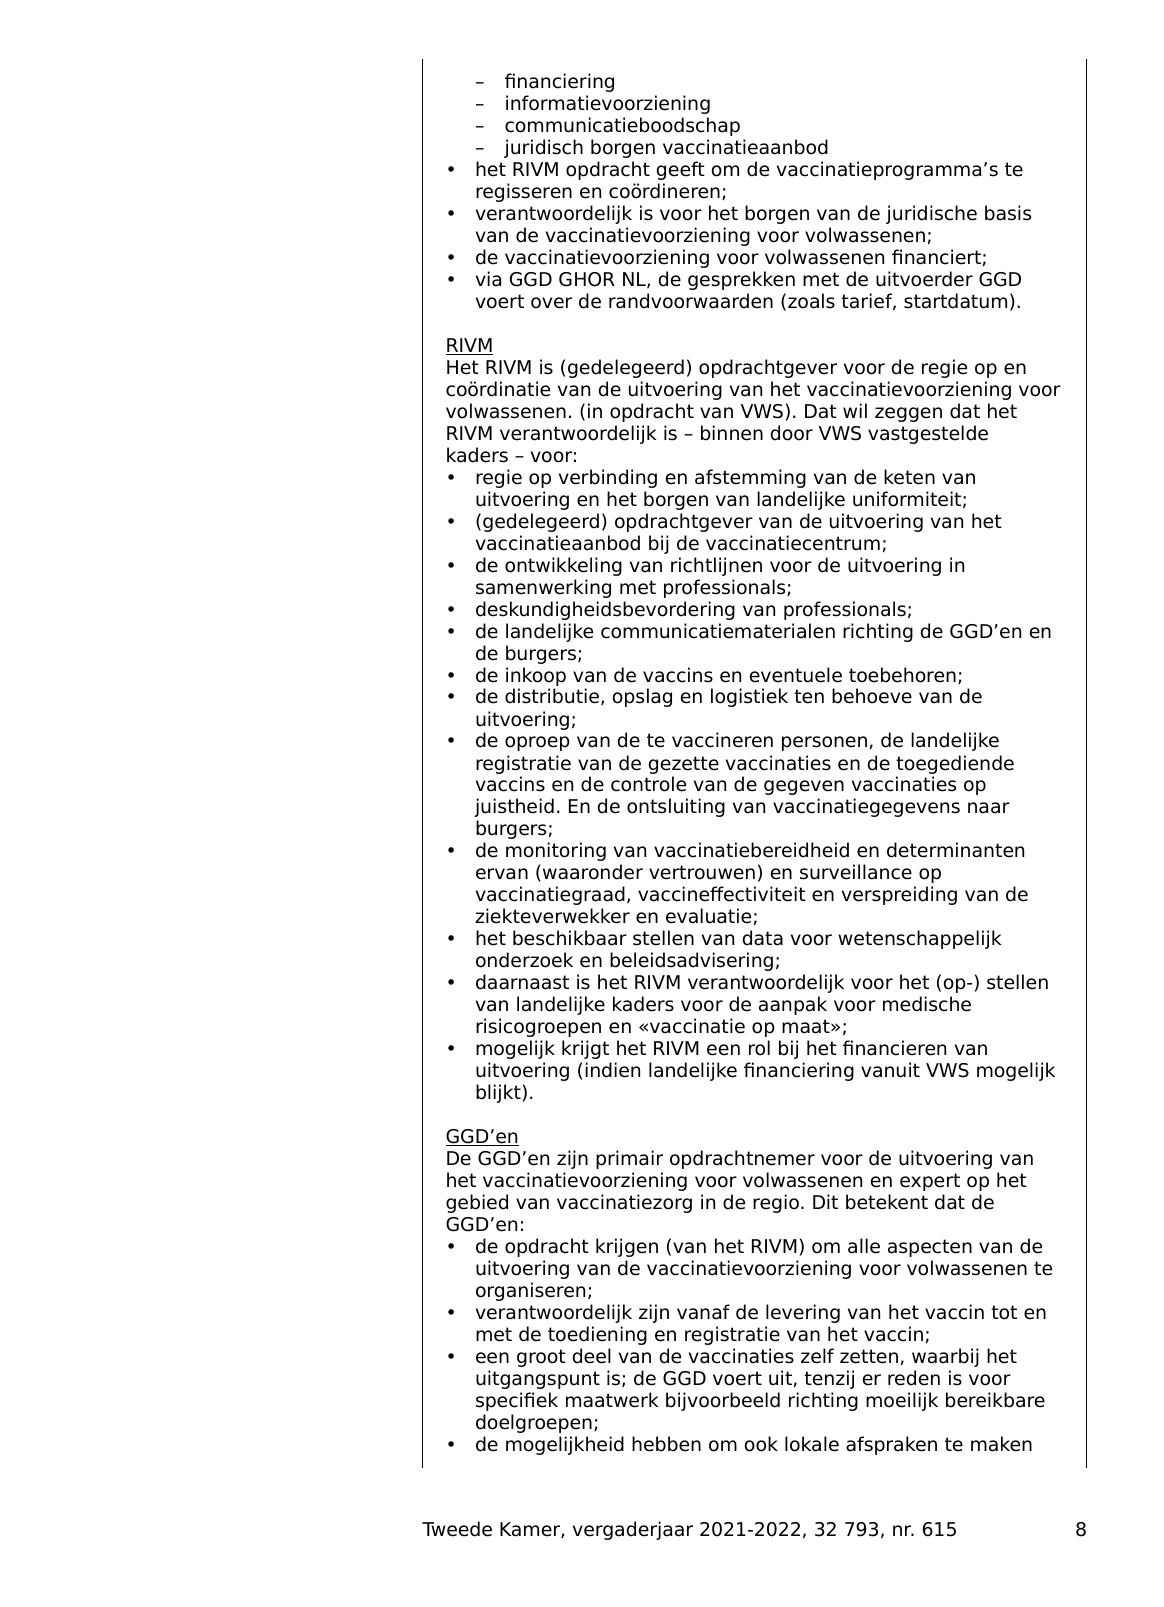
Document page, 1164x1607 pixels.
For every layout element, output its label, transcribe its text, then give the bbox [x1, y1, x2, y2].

table_header – financiering – informatievoorziening – communicatieboodschap – juridisch borgen vaccinatieaanbod • het RIVM opdracht geeft om de vaccinatieprogramma’s te regisseren en coördineren; • verantwoordelijk is voor het borgen van de juridische basis van de vaccinatievoorziening voor volwassenen; • de vaccinatievoorziening voor volwassenen financiert; • via GGD GHOR NL, de gesprekken met de uitvoerder GGD voert over de randvoorwaarden (zoals tarief, startdatum). RIVM Het RIVM is (gedelegeerd) opdrachtgever voor de regie op en coördinatie van de uitvoering van het vaccinatievoorziening voor volwassenen. (in opdracht van VWS). Dat wil zeggen dat het RIVM verantwoordelijk is – binnen door VWS vastgestelde kaders – voor: • regie op verbinding en afstemming van de keten van uitvoering en het borgen van landelijke uniformiteit; • (gedelegeerd) opdrachtgever van de uitvoering van het vaccinatieaanbod bij de vaccinatiecentrum; • de ontwikkeling van richtlijnen voor de uitvoering in samenwerking met professionals; • deskundigheidsbevordering van professionals; • de landelijke communicatiematerialen richting de GGD’en en de burgers; • de inkoop van de vaccins en eventuele toebehoren; • de distributie, opslag en logistiek ten behoeve van de uitvoering; • de oproep van de te vaccineren personen, de landelijke registratie van de gezette vaccinaties en de toegediende vaccins en de controle van de gegeven vaccinaties op juistheid. En de ontsluiting van vaccinatiegegevens naar burgers; • de monitoring van vaccinatiebereidheid en determinanten ervan (waaronder vertrouwen) en surveillance op vaccinatiegraad, vaccineffectiviteit en verspreiding van de ziekteverwekker en evaluatie; • het beschikbaar stellen van data voor wetenschappelijk onderzoek en beleidsadvisering; • daarnaast is het RIVM verantwoordelijk voor het (op-) stellen van landelijke kaders voor de aanpak voor medische risicogroepen en «vaccinatie op maat»; • mogelijk krijgt het RIVM een rol bij het financieren van uitvoering (indien landelijke financiering vanuit VWS mogelijk blijkt). GGD’en De GGD’en zijn primair opdrachtnemer voor de uitvoering van het vaccinatievoorziening voor volwassenen en expert op het gebied van vaccinatiezorg in de regio. Dit betekent dat de GGD’en: • de opdracht krijgen (van het RIVM) om alle aspecten van de uitvoering van de vaccinatievoorziening voor volwassenen te organiseren; • verantwoordelijk zijn vanaf de levering van het vaccin tot en met de toediening en registratie van het vaccin; • een groot deel van de vaccinaties zelf zetten, waarbij het uitgangspunt is; de GGD voert uit, tenzij er reden is voor specifiek maatwerk bijvoorbeeld richting moeilijk bereikbare doelgroepen; • de mogelijkheid hebben om ook lokale afspraken te maken [423, 59, 1086, 1468]
